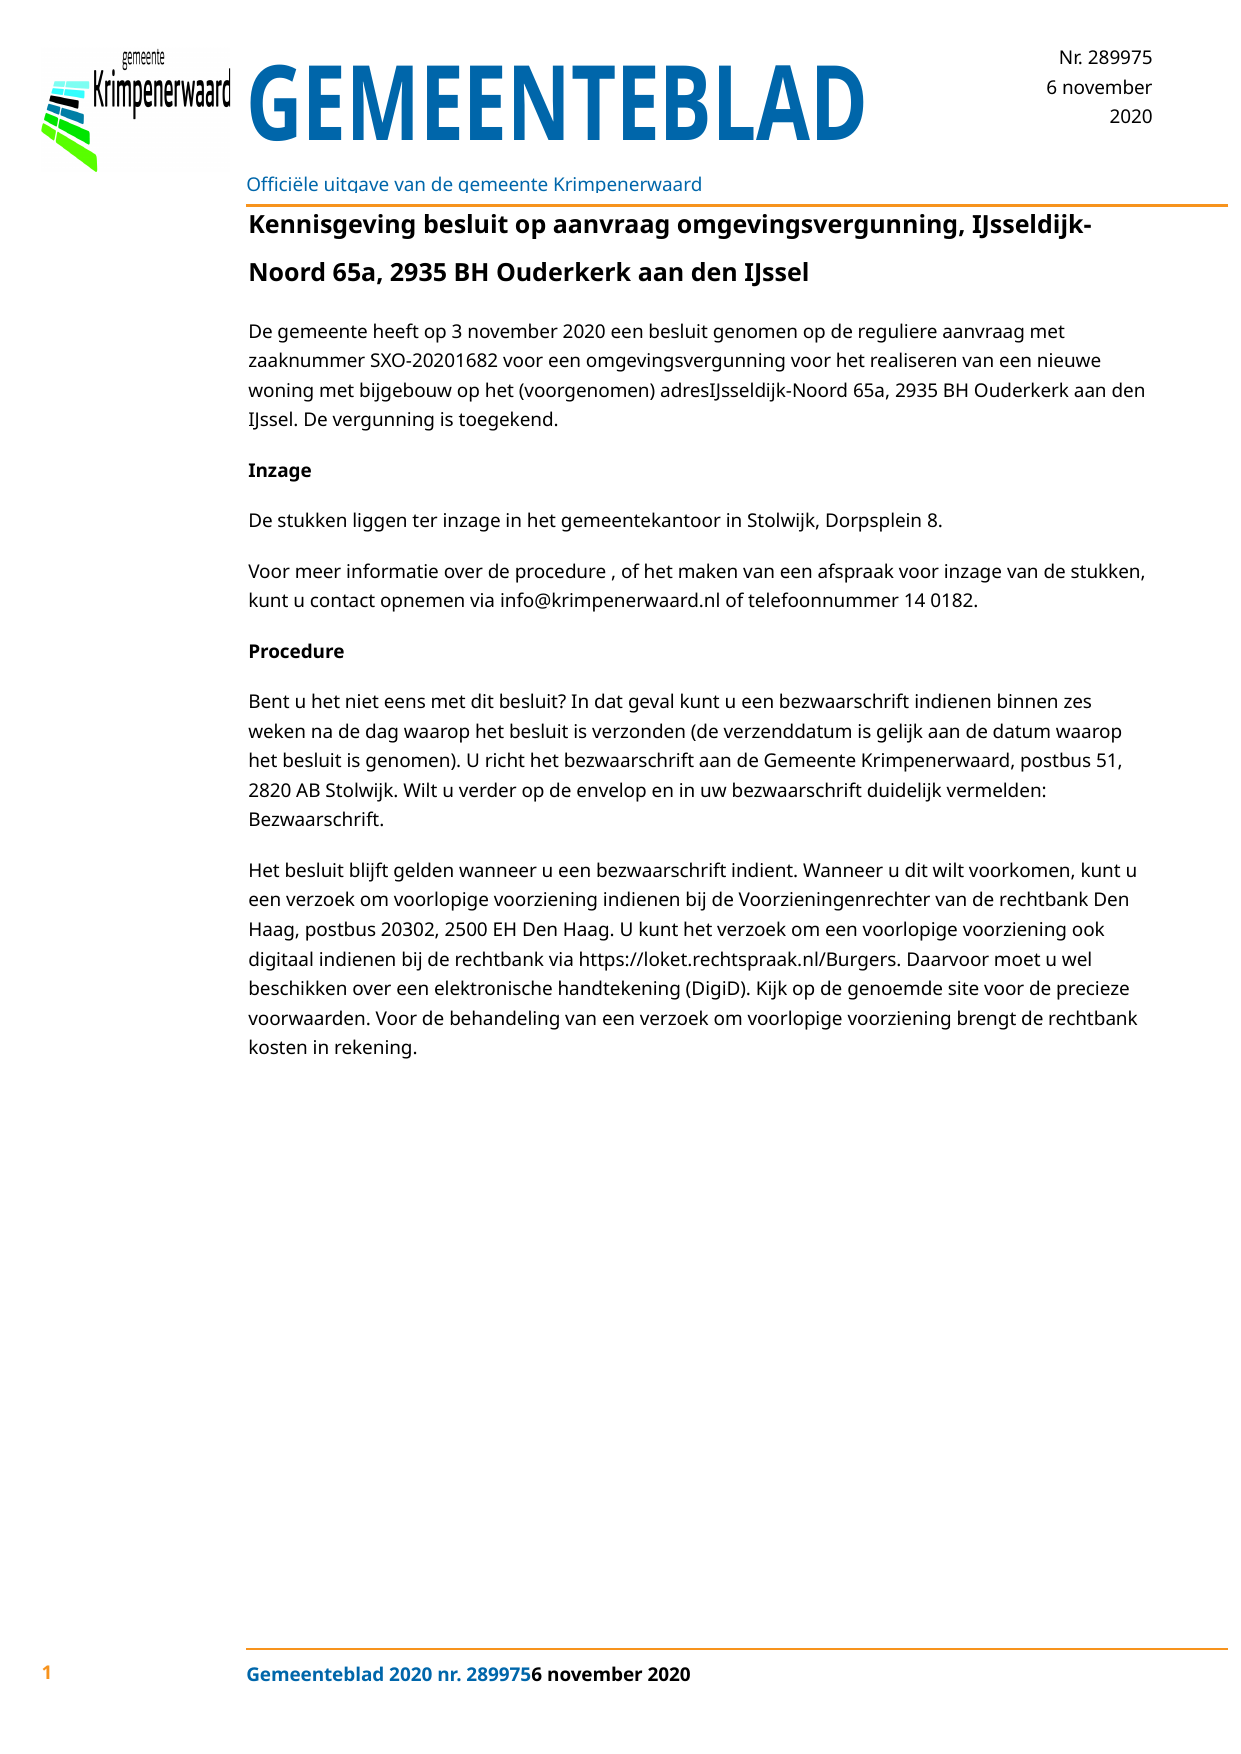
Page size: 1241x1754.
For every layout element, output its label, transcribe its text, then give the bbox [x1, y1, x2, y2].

text Inzage [248, 457, 1152, 483]
picture [41, 47, 231, 172]
text Voor meer informatie over de procedure , of het maken van een afspraak voor inzage van de stukken, kunt u contact opnemen via info@krimpenerwaard.nl of telefoonnummer 14 0182. [248, 558, 1152, 613]
text Bent u het niet eens met dit besluit? In dat geval kunt u een bezwaarschrift indienen binnen zes weken na de dag waarop het besluit is verzonden (de verzenddatum is gelijk aan de datum waarop het besluit is genomen). U richt het bezwaarschrift aan de Gemeente Krimpenerwaard, postbus 51, 2820 AB Stolwijk. Wilt u verder op de envelop en in uw bezwaarschrift duidelijk vermelden: Bezwaarschrift. [248, 688, 1152, 832]
text Het besluit blijft gelden wanneer u een bezwaarschrift indient. Wanneer u dit wilt voorkomen, kunt u een verzoek om voorlopige voorziening indienen bij de Voorzieningenrechter van de rechtbank Den Haag, postbus 20302, 2500 EH Den Haag. U kunt het verzoek om een voorlopige voorziening ook digitaal indienen bij de rechtbank via https://loket.rechtspraak.nl/Burgers. Daarvoor moet u wel beschikken over een elektronische handtekening (DigiD). Kijk op de genoemde site voor de precieze voorwaarden. Voor de behandeling van een verzoek om voorlopige voorziening brengt de rechtbank kosten in rekening. [248, 857, 1152, 1060]
text Kennisgeving besluit op aanvraag omgevingsvergunning, IJsseldijk-Noord 65a, 2935 BH Ouderkerk aan den IJssel [248, 207, 1152, 288]
text De gemeente heeft op 3 november 2020 een besluit genomen op de reguliere aanvraag met zaaknummer SXO-20201682 voor een omgevingsvergunning voor het realiseren van een nieuwe woning met bijgebouw op het (voorgenomen) adresIJsseldijk-Noord 65a, 2935 BH Ouderkerk aan den IJssel. De vergunning is toegekend. [248, 318, 1152, 432]
text Procedure [248, 638, 1152, 664]
text De stukken liggen ter inzage in het gemeentekantoor in Stolwijk, Dorpsplein 8. [248, 507, 1152, 533]
